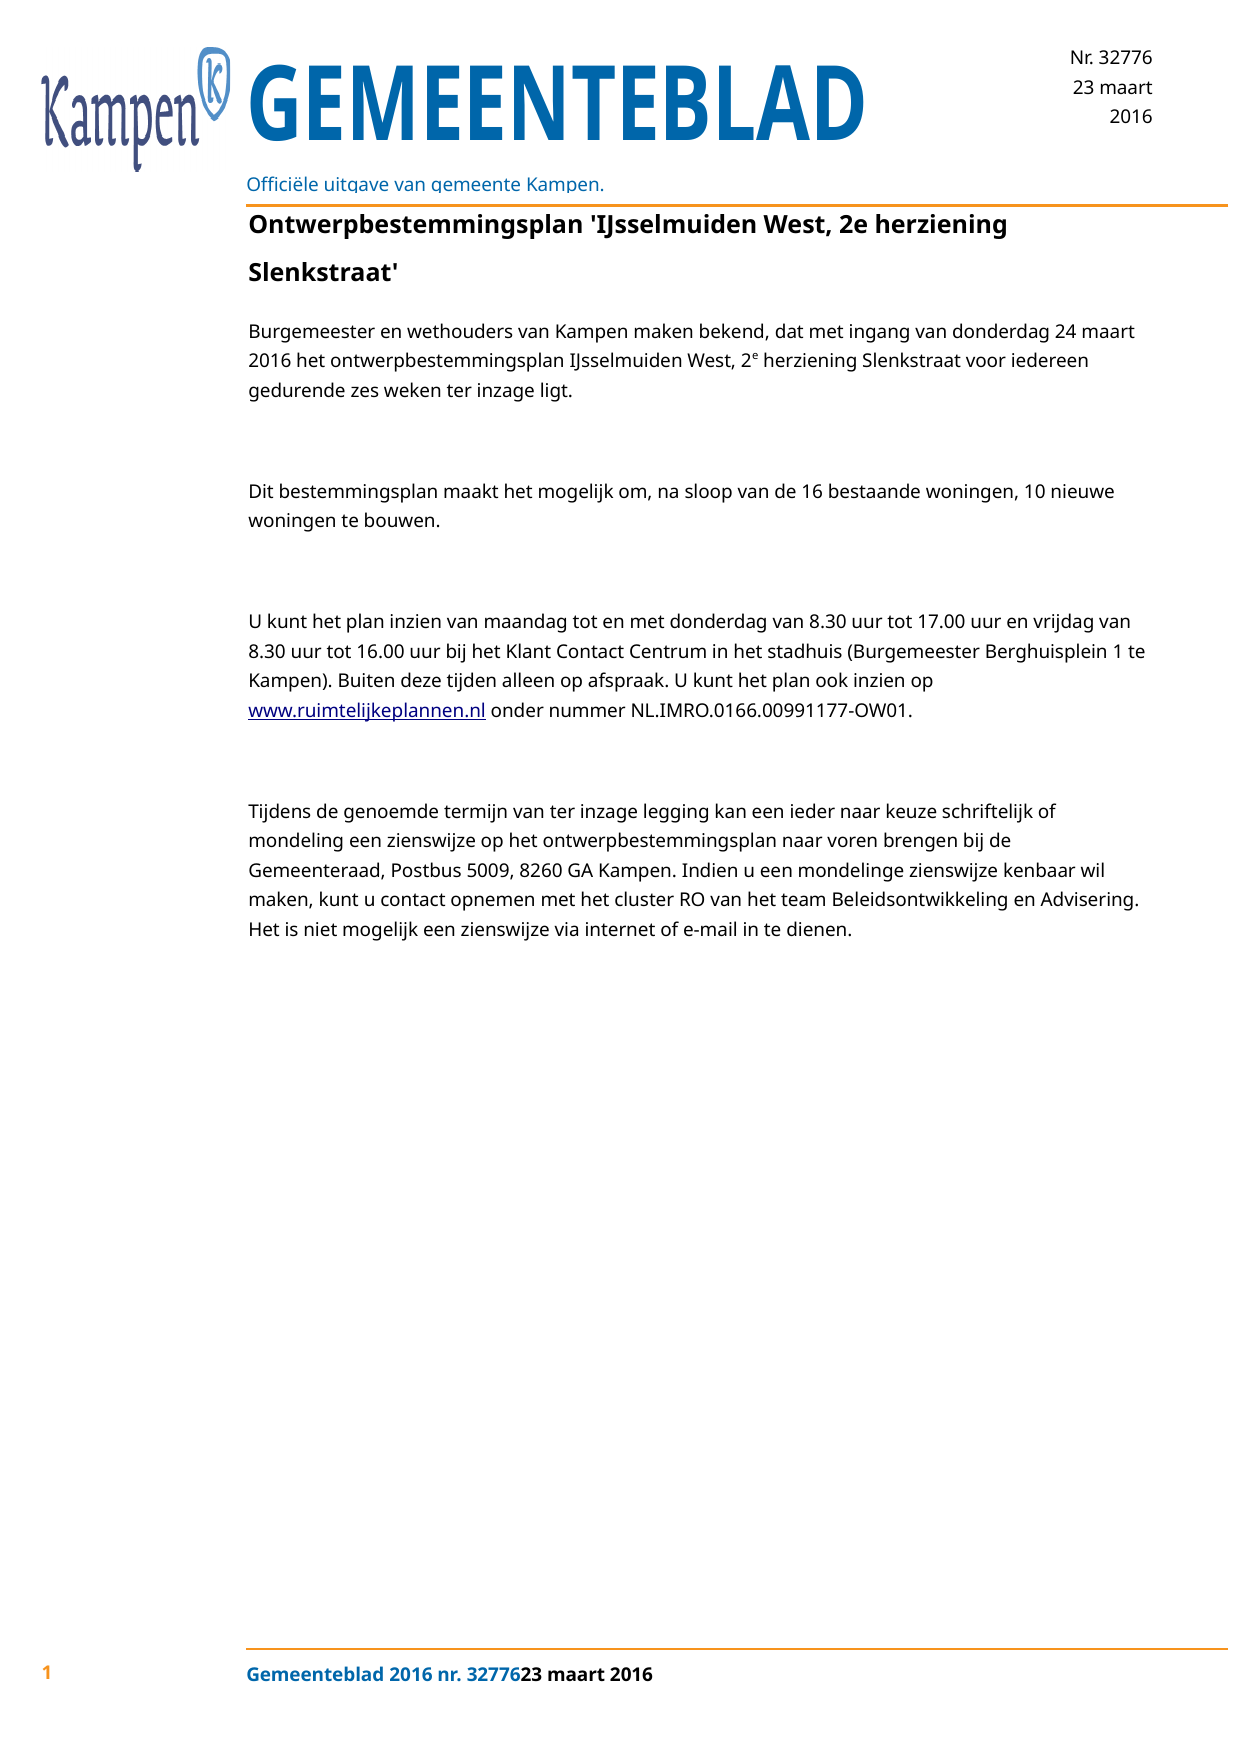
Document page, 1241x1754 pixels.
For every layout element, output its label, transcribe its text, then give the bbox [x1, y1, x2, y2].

text Tijdens de genoemde termijn van ter inzage legging kan een ieder naar keuze schriftelijk of mondeling een zienswijze op het ontwerpbestemmingsplan naar voren brengen bij de Gemeenteraad, Postbus 5009, 8260 GA Kampen. Indien u een mondelinge zienswijze kenbaar wil maken, kunt u contact opnemen met het cluster RO van het team Beleidsontwikkeling en Advisering. Het is niet mogelijk een zienswijze via internet of e-mail in te dienen. [248, 798, 1152, 942]
picture [41, 47, 231, 172]
text U kunt het plan inzien van maandag tot en met donderdag van 8.30 uur tot 17.00 uur en vrijdag van 8.30 uur tot 16.00 uur bij het Klant Contact Centrum in het stadhuis (Burgemeester Berghuisplein 1 te Kampen). Buiten deze tijden alleen op afspraak. U kunt het plan ook inzien op www.ruimtelijkeplannen.nl onder nummer NL.IMRO.0166.00991177-OW01. [248, 608, 1152, 723]
text Burgemeester en wethouders van Kampen maken bekend, dat met ingang van donderdag 24 maart 2016 het ontwerpbestemmingsplan IJsselmuiden West, 2e herziening Slenkstraat voor iedereen gedurende zes weken ter inzage ligt. [248, 318, 1152, 403]
text Dit bestemmingsplan maakt het mogelijk om, na sloop van de 16 bestaande woningen, 10 nieuwe woningen te bouwen. [248, 478, 1152, 533]
text Ontwerpbestemmingsplan 'IJsselmuiden West, 2e herziening Slenkstraat' [248, 207, 1152, 288]
